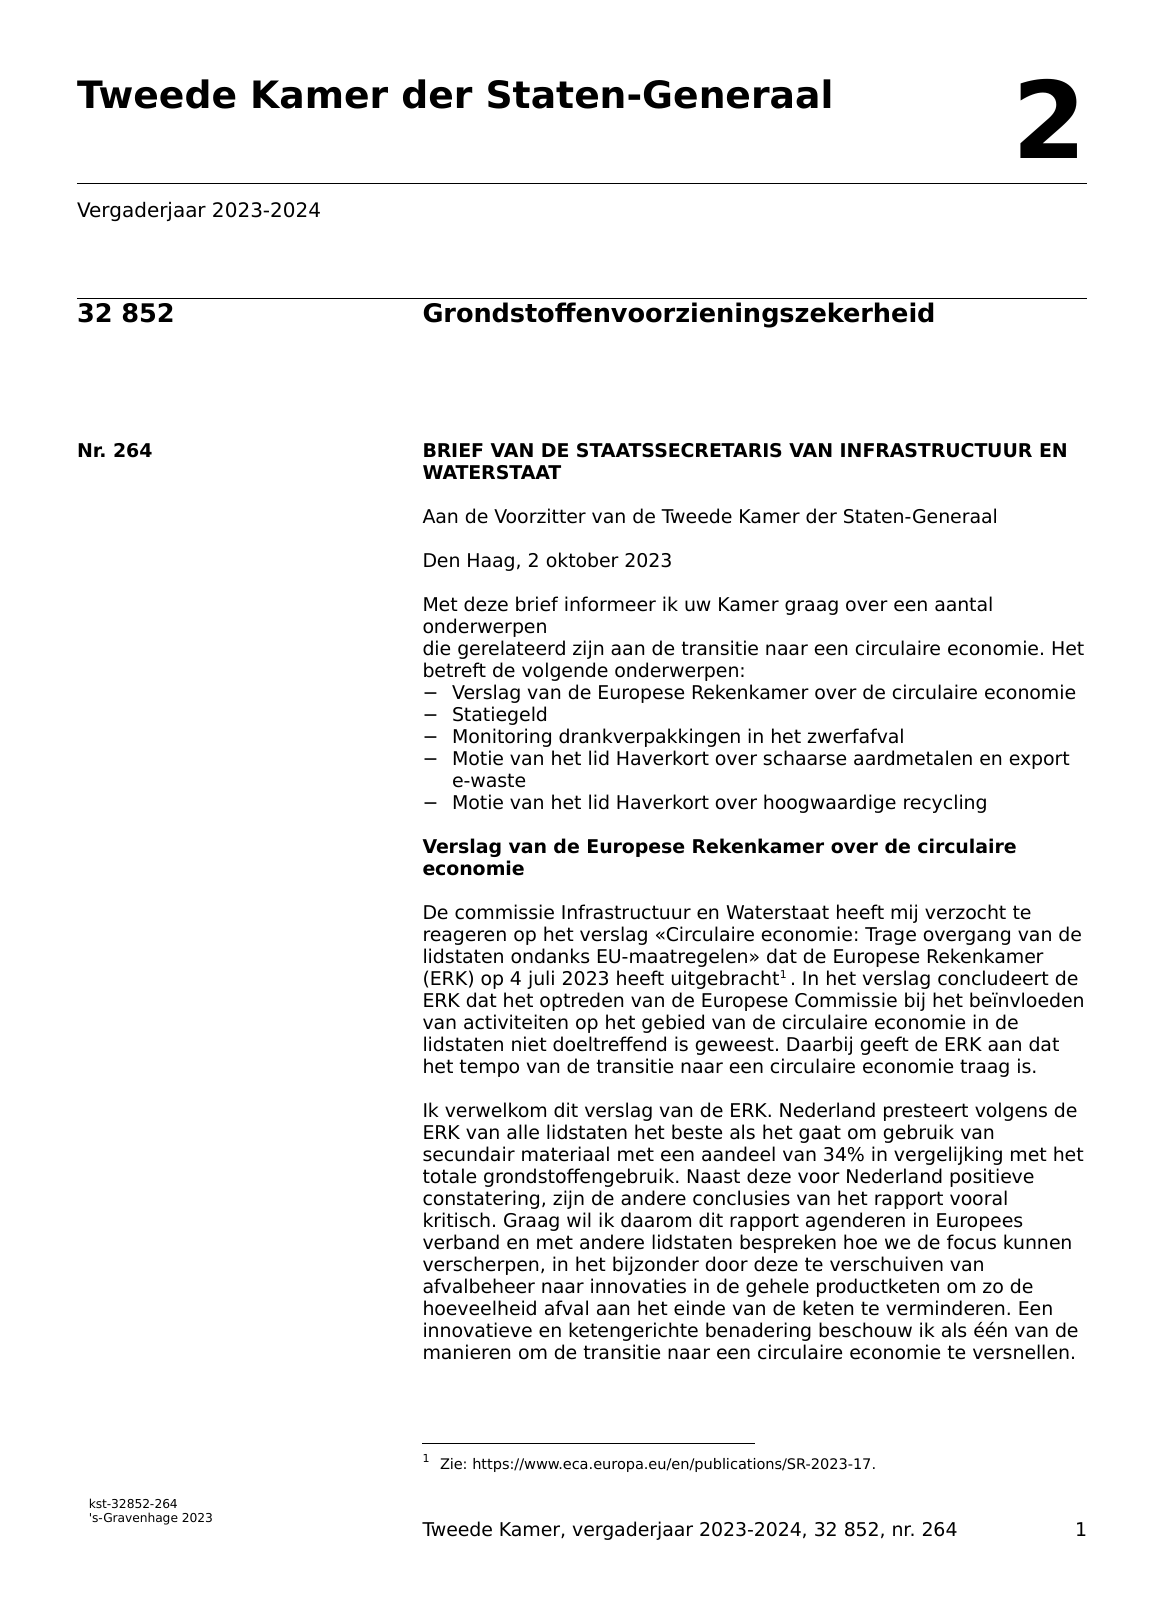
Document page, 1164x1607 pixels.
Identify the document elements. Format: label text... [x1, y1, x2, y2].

text De commissie Infrastructuur en Waterstaat heeft mij verzocht te reageren op het verslag «Circulaire economie: Trage overgang van de lidstaten ondanks EU-maatregelen» dat de Europese Rekenkamer (ERK) op 4 juli 2023 heeft uitgebracht. In het verslag concludeert de ERK dat het optreden van de Europese Commissie bij het beïnvloeden van activiteiten op het gebied van de circulaire economie in de lidstaten niet doeltreffend is geweest. Daarbij geeft de ERK aan dat het tempo van de transitie naar een circulaire economie traag is. [422, 902, 1087, 1078]
text Zie: https://www.eca.europa.eu/en/publications/SR-2023-17. [422, 1452, 1087, 1474]
text − Statiegeld [422, 704, 1087, 726]
text kst-32852-264 [88, 1497, 323, 1511]
text Ik verwelkom dit verslag van de ERK. Nederland presteert volgens de ERK van alle lidstaten het beste als het gaat om gebruik van secundair materiaal met een aandeel van 34% in vergelijking met het totale grondstoffengebruik. Naast deze voor Nederland positieve constatering, zijn de andere conclusies van het rapport vooral kritisch. Graag wil ik daarom dit rapport agenderen in Europees verband en met andere lidstaten bespreken hoe we de focus kunnen verscherpen, in het bijzonder door deze te verschuiven van afvalbeheer naar innovaties in de gehele productketen om zo de hoeveelheid afval aan het einde van de keten te verminderen. Een innovatieve en ketengerichte benadering beschouw ik als één van de manieren om de transitie naar een circulaire economie te versnellen. [422, 1100, 1087, 1364]
table_header Tweede Kamer der Staten-Generaal [77, 59, 886, 183]
subtitle Verslag van de Europese Rekenkamer over de circulaire economie [422, 836, 1087, 880]
text 's-Gravenhage 2023 [88, 1511, 323, 1525]
text die gerelateerd zijn aan de transitie naar een circulaire economie. Het betreft de volgende onderwerpen: [422, 638, 1087, 682]
text Den Haag, 2 oktober 2023 [422, 550, 1087, 572]
table_header 2 [886, 59, 1087, 183]
table_cell Vergaderjaar 2023-2024 [77, 184, 1087, 298]
text − Motie van het lid Haverkort over schaarse aardmetalen en export e-waste [422, 748, 1087, 792]
subtitle 32 852 Grondstoffenvoorzieningszekerheid [77, 299, 1087, 329]
text − Monitoring drankverpakkingen in het zwerfafval [422, 726, 1087, 748]
text − Verslag van de Europese Rekenkamer over de circulaire economie [422, 682, 1087, 704]
text Aan de Voorzitter van de Tweede Kamer der Staten-Generaal [422, 506, 1087, 528]
subtitle Nr. 264 BRIEF VAN DE STAATSSECRETARIS VAN INFRASTRUCTUUR EN WATERSTAAT [77, 440, 1087, 484]
text − Motie van het lid Haverkort over hoogwaardige recycling [422, 792, 1087, 814]
text Met deze brief informeer ik uw Kamer graag over een aantal onderwerpen [422, 594, 1087, 638]
